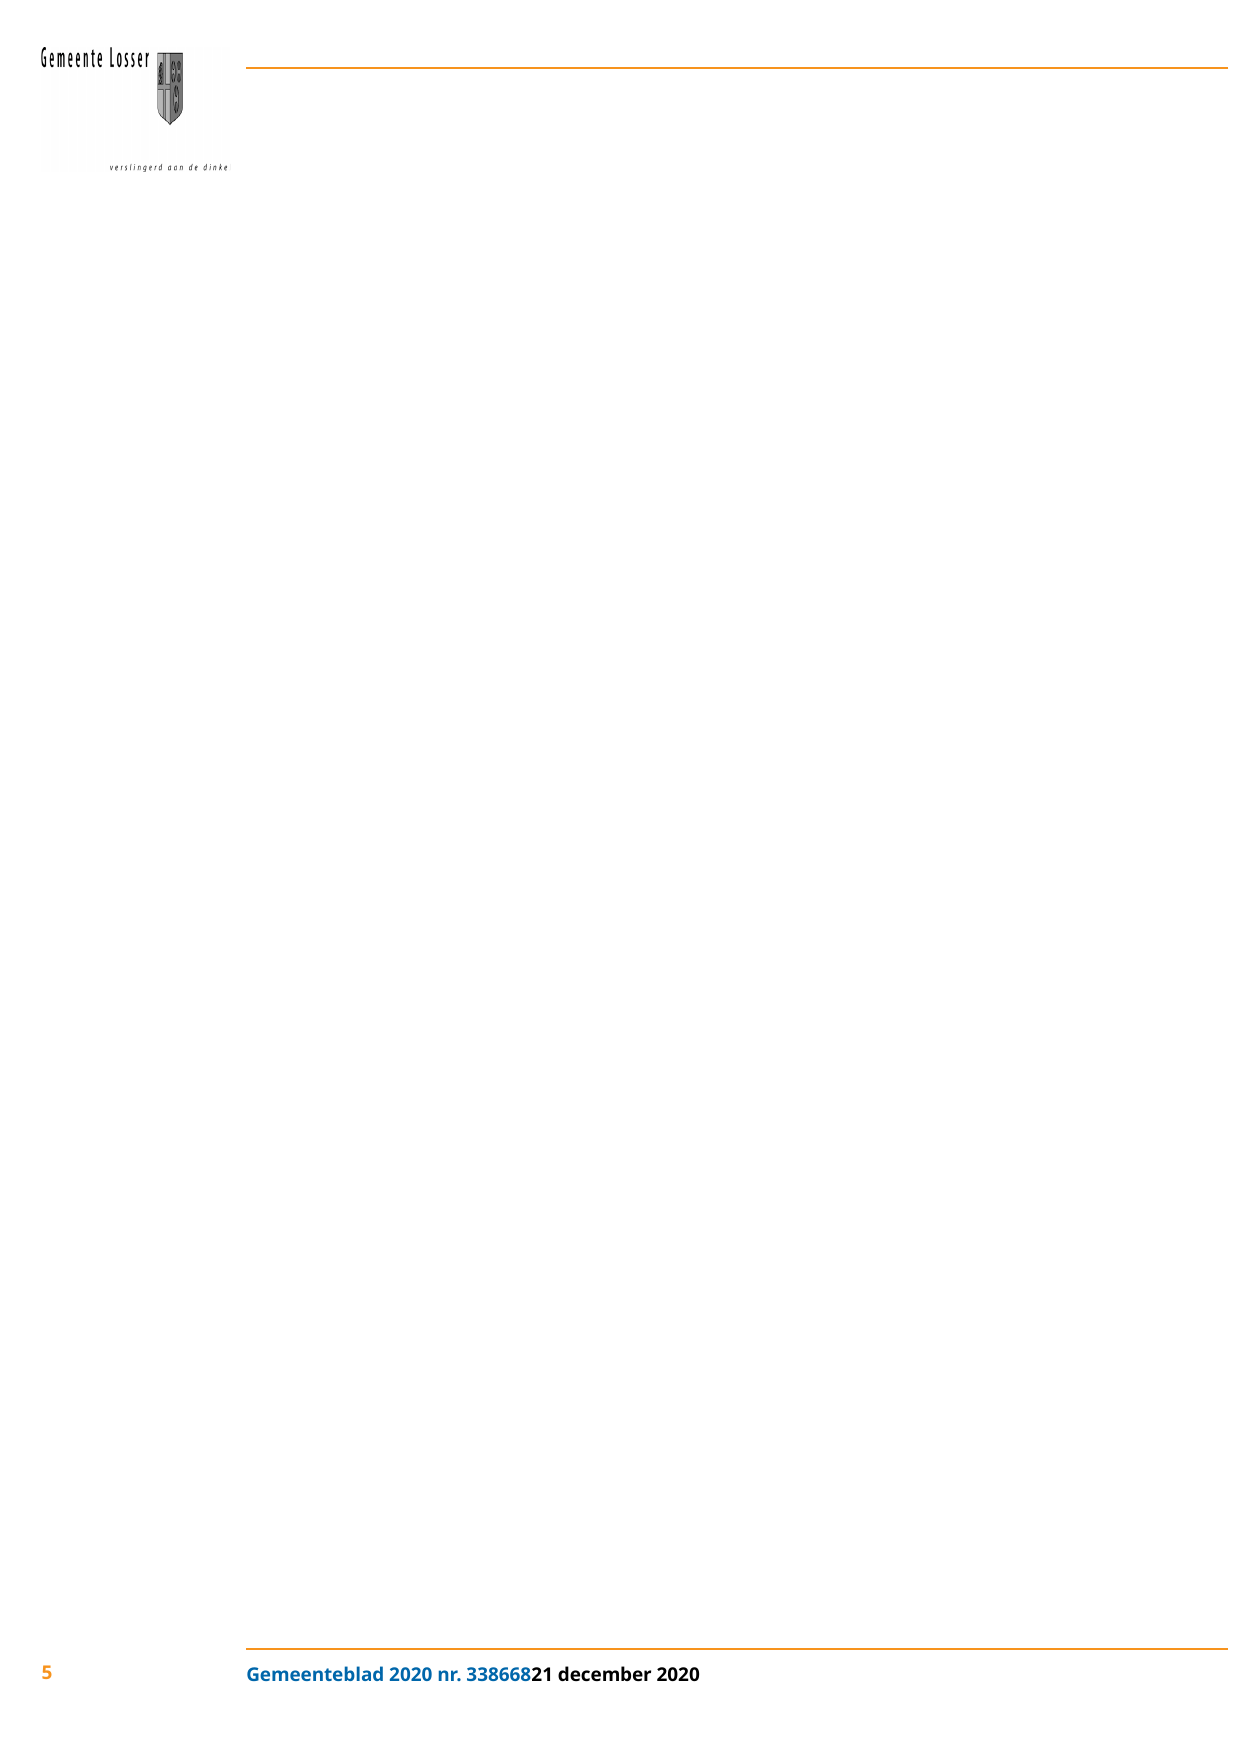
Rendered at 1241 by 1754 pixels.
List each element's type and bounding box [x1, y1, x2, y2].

picture [41, 47, 231, 172]
